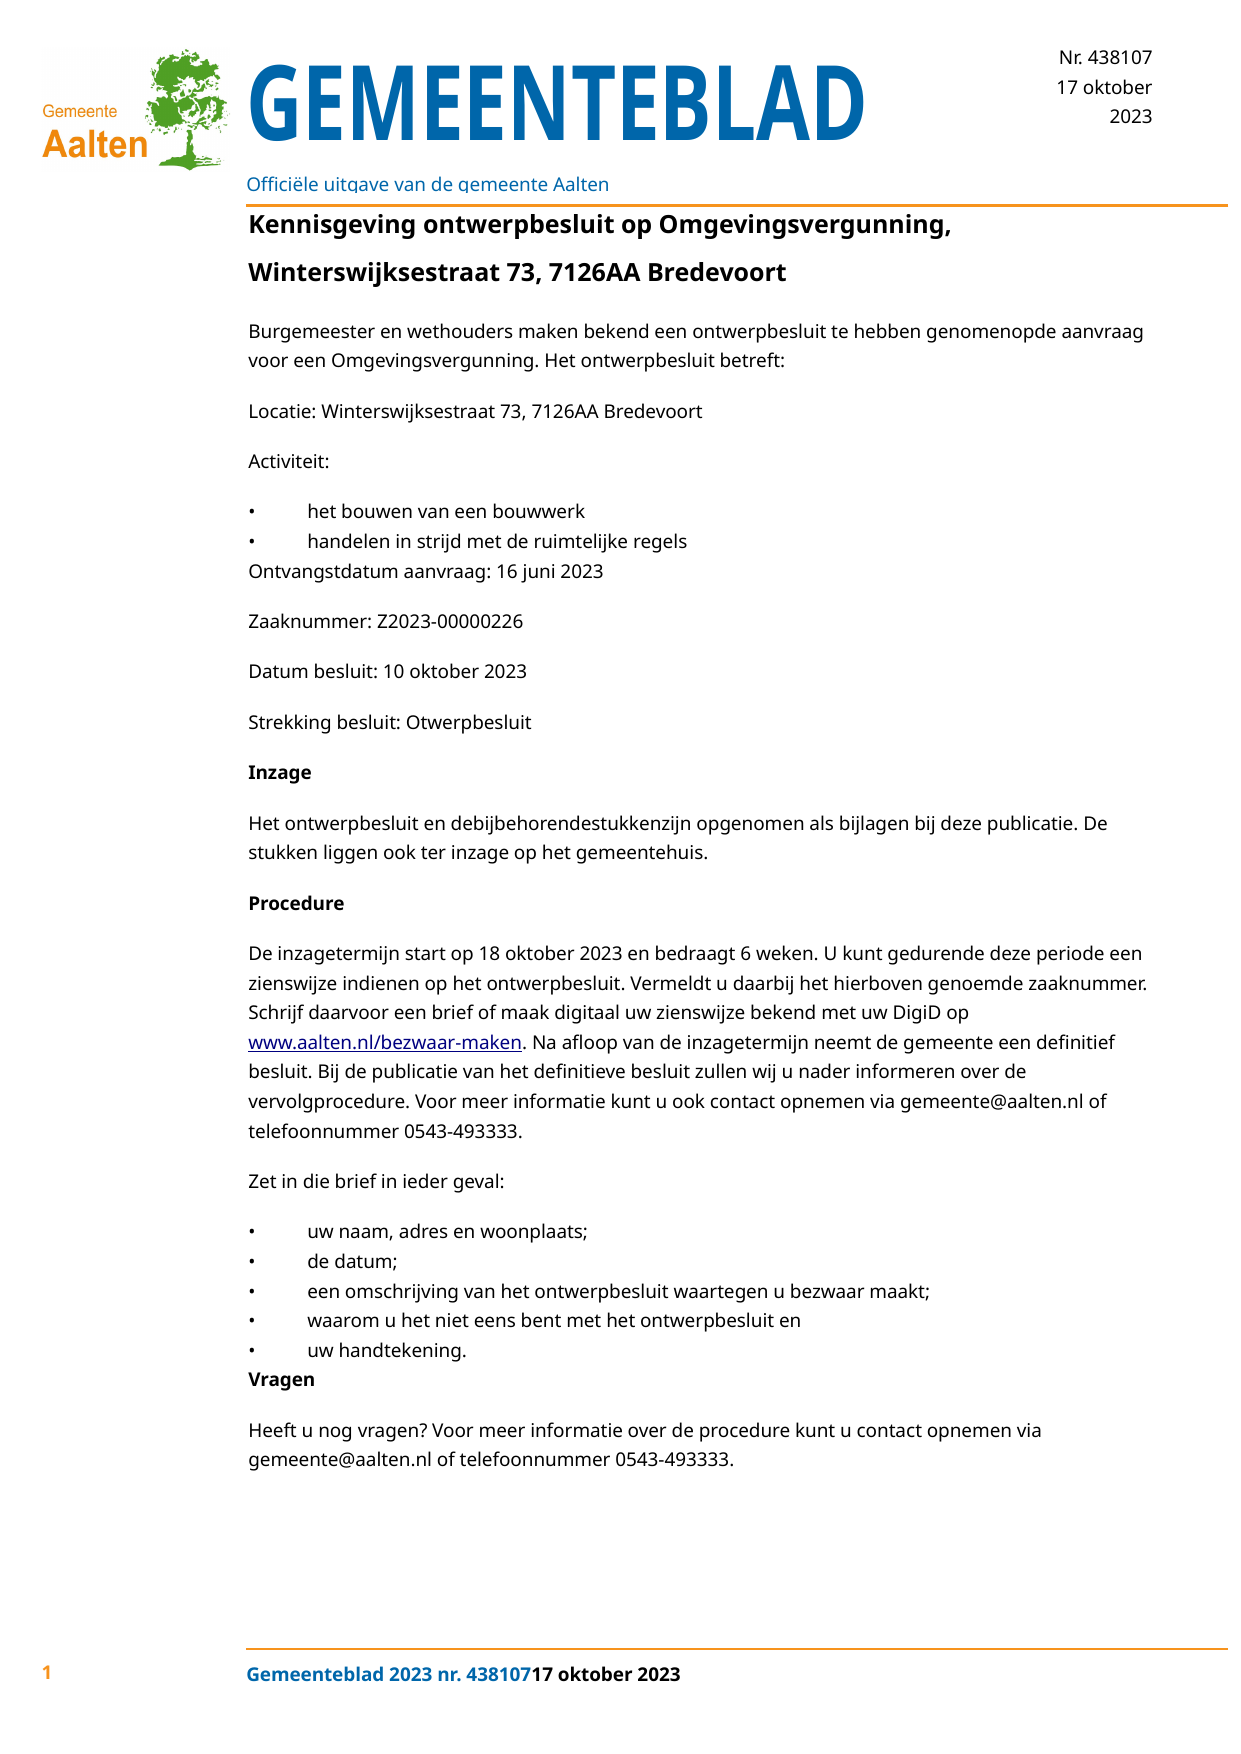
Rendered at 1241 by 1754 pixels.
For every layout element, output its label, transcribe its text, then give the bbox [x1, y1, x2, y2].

text Locatie: Winterswijksestraat 73, 7126AA Bredevoort [248, 398, 1152, 424]
text Ontvangstdatum aanvraag: 16 juni 2023 [248, 558, 1152, 584]
text Strekking besluit: Otwerpbesluit [248, 709, 1152, 735]
text Vragen [248, 1367, 1152, 1392]
list het bouwen van een bouwwerk [248, 499, 1152, 524]
list uw handtekening. [248, 1337, 1152, 1363]
text Activiteit: [248, 448, 1152, 474]
list waarom u het niet eens bent met het ontwerpbesluit en [248, 1307, 1152, 1333]
text Kennisgeving ontwerpbesluit op Omgevingsvergunning, Winterswijksestraat 73, 7126AA Bredevoort [248, 207, 1152, 288]
text Zet in die brief in ieder geval: [248, 1168, 1152, 1194]
picture [41, 47, 231, 172]
list de datum; [248, 1248, 1152, 1274]
list uw naam, adres en woonplaats; [248, 1219, 1152, 1244]
text Inzage [248, 759, 1152, 785]
text Datum besluit: 10 oktober 2023 [248, 659, 1152, 684]
text Burgemeester en wethouders maken bekend een ontwerpbesluit te hebben genomenopde aanvraag voor een Omgevingsvergunning. Het ontwerpbesluit betreft: [248, 318, 1152, 373]
text Het ontwerpbesluit en debijbehorendestukkenzijn opgenomen als bijlagen bij deze publicatie. De stukken liggen ook ter inzage op het gemeentehuis. [248, 810, 1152, 865]
list een omschrijving van het ontwerpbesluit waartegen u bezwaar maakt; [248, 1278, 1152, 1304]
text De inzagetermijn start op 18 oktober 2023 en bedraagt 6 weken. U kunt gedurende deze periode een zienswijze indienen op het ontwerpbesluit. Vermeldt u daarbij het hierboven genoemde zaaknummer. Schrijf daarvoor een brief of maak digitaal uw zienswijze bekend met uw DigiD op www.aalten.nl/bezwaar-maken. Na afloop van de inzagetermijn neemt de gemeente een definitief besluit. Bij de publicatie van het definitieve besluit zullen wij u nader informeren over de vervolgprocedure. Voor meer informatie kunt u ook contact opnemen via gemeente@aalten.nl of telefoonnummer 0543-493333. [248, 940, 1152, 1144]
text Zaaknummer: Z2023-00000226 [248, 608, 1152, 634]
list handelen in strijd met de ruimtelijke regels [248, 528, 1152, 554]
text Heeft u nog vragen? Voor meer informatie over de procedure kunt u contact opnemen via gemeente@aalten.nl of telefoonnummer 0543-493333. [248, 1417, 1152, 1472]
text Procedure [248, 890, 1152, 916]
